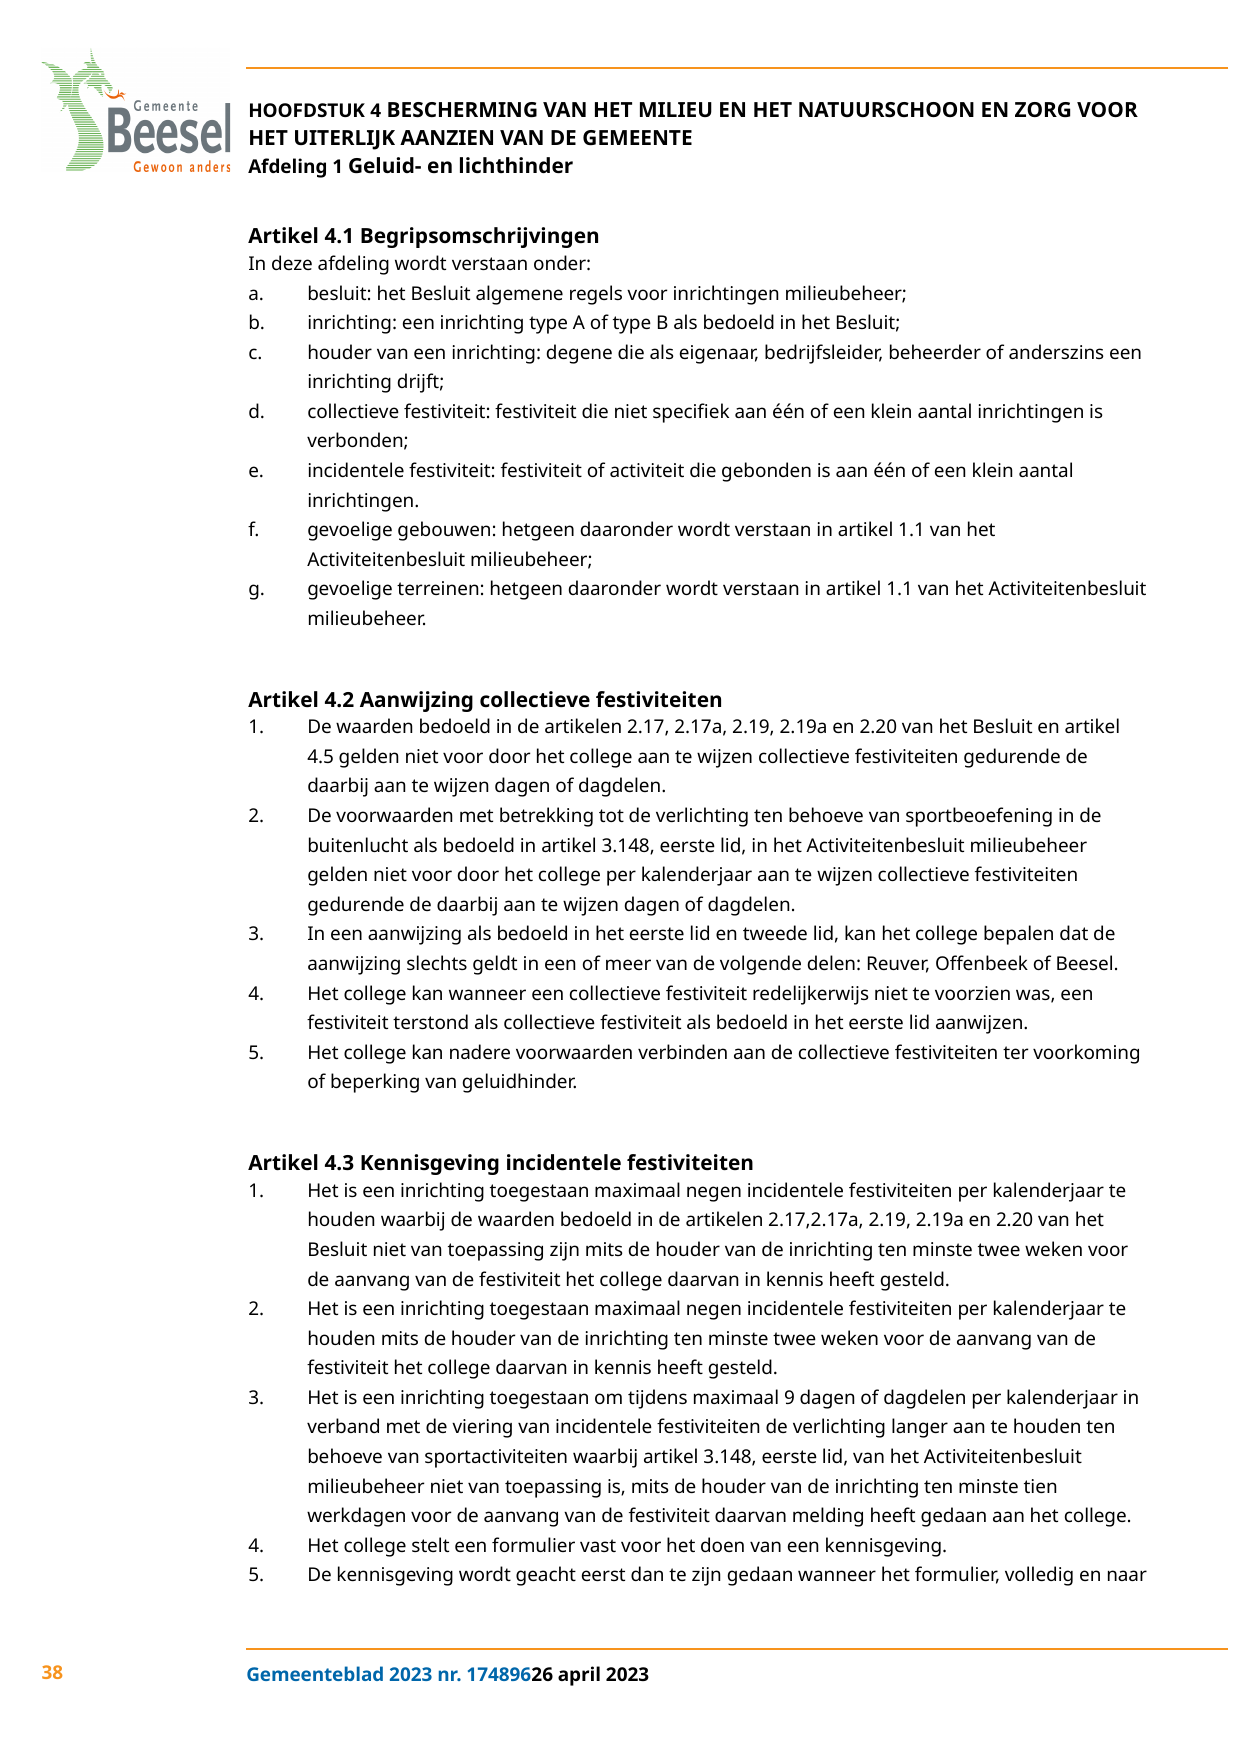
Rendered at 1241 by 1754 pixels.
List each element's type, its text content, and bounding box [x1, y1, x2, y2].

list houder van een inrichting: degene die als eigenaar, bedrijfsleider, beheerder of anderszins een inrichting drijft; [248, 339, 1152, 394]
list Het college kan nadere voorwaarden verbinden aan de collectieve festiviteiten ter voorkoming of beperking van geluidhinder. [248, 1039, 1152, 1094]
list incidentele festiviteit: festiviteit of activiteit die gebonden is aan één of een klein aantal inrichtingen. [248, 457, 1152, 512]
text Artikel 4.2 Aanwijzing collectieve festiviteiten [248, 685, 1152, 713]
list gevoelige terreinen: hetgeen daaronder wordt verstaan in artikel 1.1 van het Activiteitenbesluit milieubeheer. [248, 576, 1152, 631]
list Het college stelt een formulier vast voor het doen van een kennisgeving. [248, 1532, 1152, 1558]
picture [41, 47, 231, 172]
text Afdeling 1 Geluid- en lichthinder [248, 152, 1152, 180]
text In deze afdeling wordt verstaan onder: [248, 250, 1152, 276]
list Het is een inrichting toegestaan maximaal negen incidentele festiviteiten per kalenderjaar te houden waarbij de waarden bedoeld in de artikelen 2.17,2.17a, 2.19, 2.19a en 2.20 van het Besluit niet van toepassing zijn mits de houder van de inrichting ten minste twee weken voor de aanvang van de festiviteit het college daarvan in kennis heeft gesteld. [248, 1177, 1152, 1291]
list Het is een inrichting toegestaan om tijdens maximaal 9 dagen of dagdelen per kalenderjaar in verband met de viering van incidentele festiviteiten de verlichting langer aan te houden ten behoeve van sportactiviteiten waarbij artikel 3.148, eerste lid, van het Activiteitenbesluit milieubeheer niet van toepassing is, mits de houder van de inrichting ten minste tien werkdagen voor de aanvang van de festiviteit daarvan melding heeft gedaan aan het college. [248, 1384, 1152, 1528]
text Artikel 4.1 Begripsomschrijvingen [248, 222, 1152, 250]
list inrichting: een inrichting type A of type B als bedoeld in het Besluit; [248, 309, 1152, 335]
list In een aanwijzing als bedoeld in het eerste lid en tweede lid, kan het college bepalen dat de aanwijzing slechts geldt in een of meer van de volgende delen: Reuver, Offenbeek of Beesel. [248, 921, 1152, 976]
text HOOFDSTUK 4 BESCHERMING VAN HET MILIEU EN HET NATUURSCHOON EN ZORG VOOR HET UITERLIJK AANZIEN VAN DE GEMEENTE [248, 95, 1152, 152]
list Het college kan wanneer een collectieve festiviteit redelijkerwijs niet te voorzien was, een festiviteit terstond als collectieve festiviteit als bedoeld in het eerste lid aanwijzen. [248, 980, 1152, 1035]
list gevoelige gebouwen: hetgeen daaronder wordt verstaan in artikel 1.1 van het Activiteitenbesluit milieubeheer; [248, 516, 1152, 572]
list Het is een inrichting toegestaan maximaal negen incidentele festiviteiten per kalenderjaar te houden mits de houder van de inrichting ten minste twee weken voor de aanvang van de festiviteit het college daarvan in kennis heeft gesteld. [248, 1295, 1152, 1380]
text Artikel 4.3 Kennisgeving incidentele festiviteiten [248, 1148, 1152, 1177]
list De kennisgeving wordt geacht eerst dan te zijn gedaan wanneer het formulier, volledig en naar [248, 1562, 1152, 1587]
list De waarden bedoeld in de artikelen 2.17, 2.17a, 2.19, 2.19a en 2.20 van het Besluit en artikel 4.5 gelden niet voor door het college aan te wijzen collectieve festiviteiten gedurende de daarbij aan te wijzen dagen of dagdelen. [248, 713, 1152, 798]
list De voorwaarden met betrekking tot de verlichting ten behoeve van sportbeoefening in de buitenlucht als bedoeld in artikel 3.148, eerste lid, in het Activiteitenbesluit milieubeheer gelden niet voor door het college per kalenderjaar aan te wijzen collectieve festiviteiten gedurende de daarbij aan te wijzen dagen of dagdelen. [248, 802, 1152, 917]
list collectieve festiviteit: festiviteit die niet specifiek aan één of een klein aantal inrichtingen is verbonden; [248, 398, 1152, 453]
list besluit: het Besluit algemene regels voor inrichtingen milieubeheer; [248, 280, 1152, 305]
